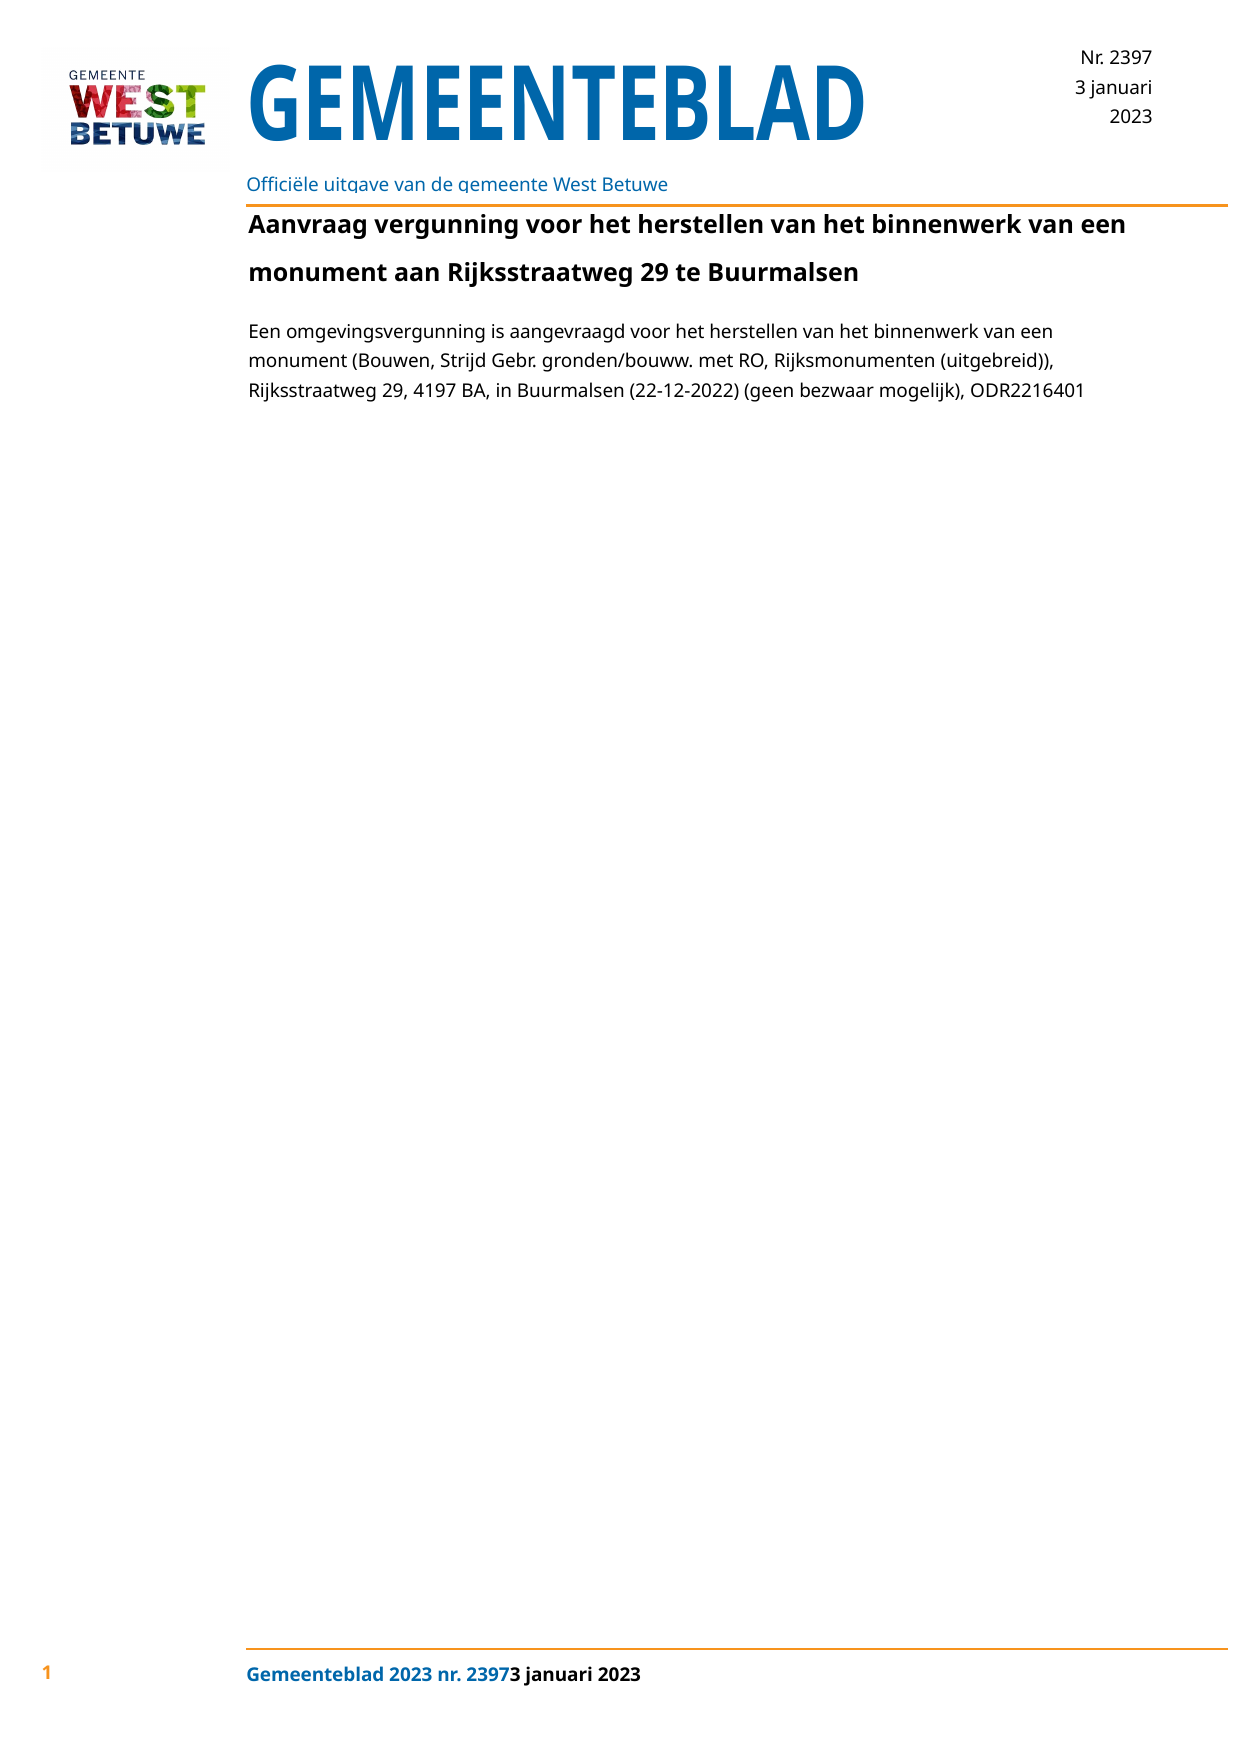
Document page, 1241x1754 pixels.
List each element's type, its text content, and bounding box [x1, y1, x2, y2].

picture [41, 47, 231, 172]
text Een omgevingsvergunning is aangevraagd voor het herstellen van het binnenwerk van een monument (Bouwen, Strijd Gebr. gronden/bouww. met RO, Rijksmonumenten (uitgebreid)), Rijksstraatweg 29, 4197 BA, in Buurmalsen (22-12-2022) (geen bezwaar mogelijk), ODR2216401 [248, 318, 1152, 403]
text Aanvraag vergunning voor het herstellen van het binnenwerk van een monument aan Rijksstraatweg 29 te Buurmalsen [248, 207, 1152, 288]
